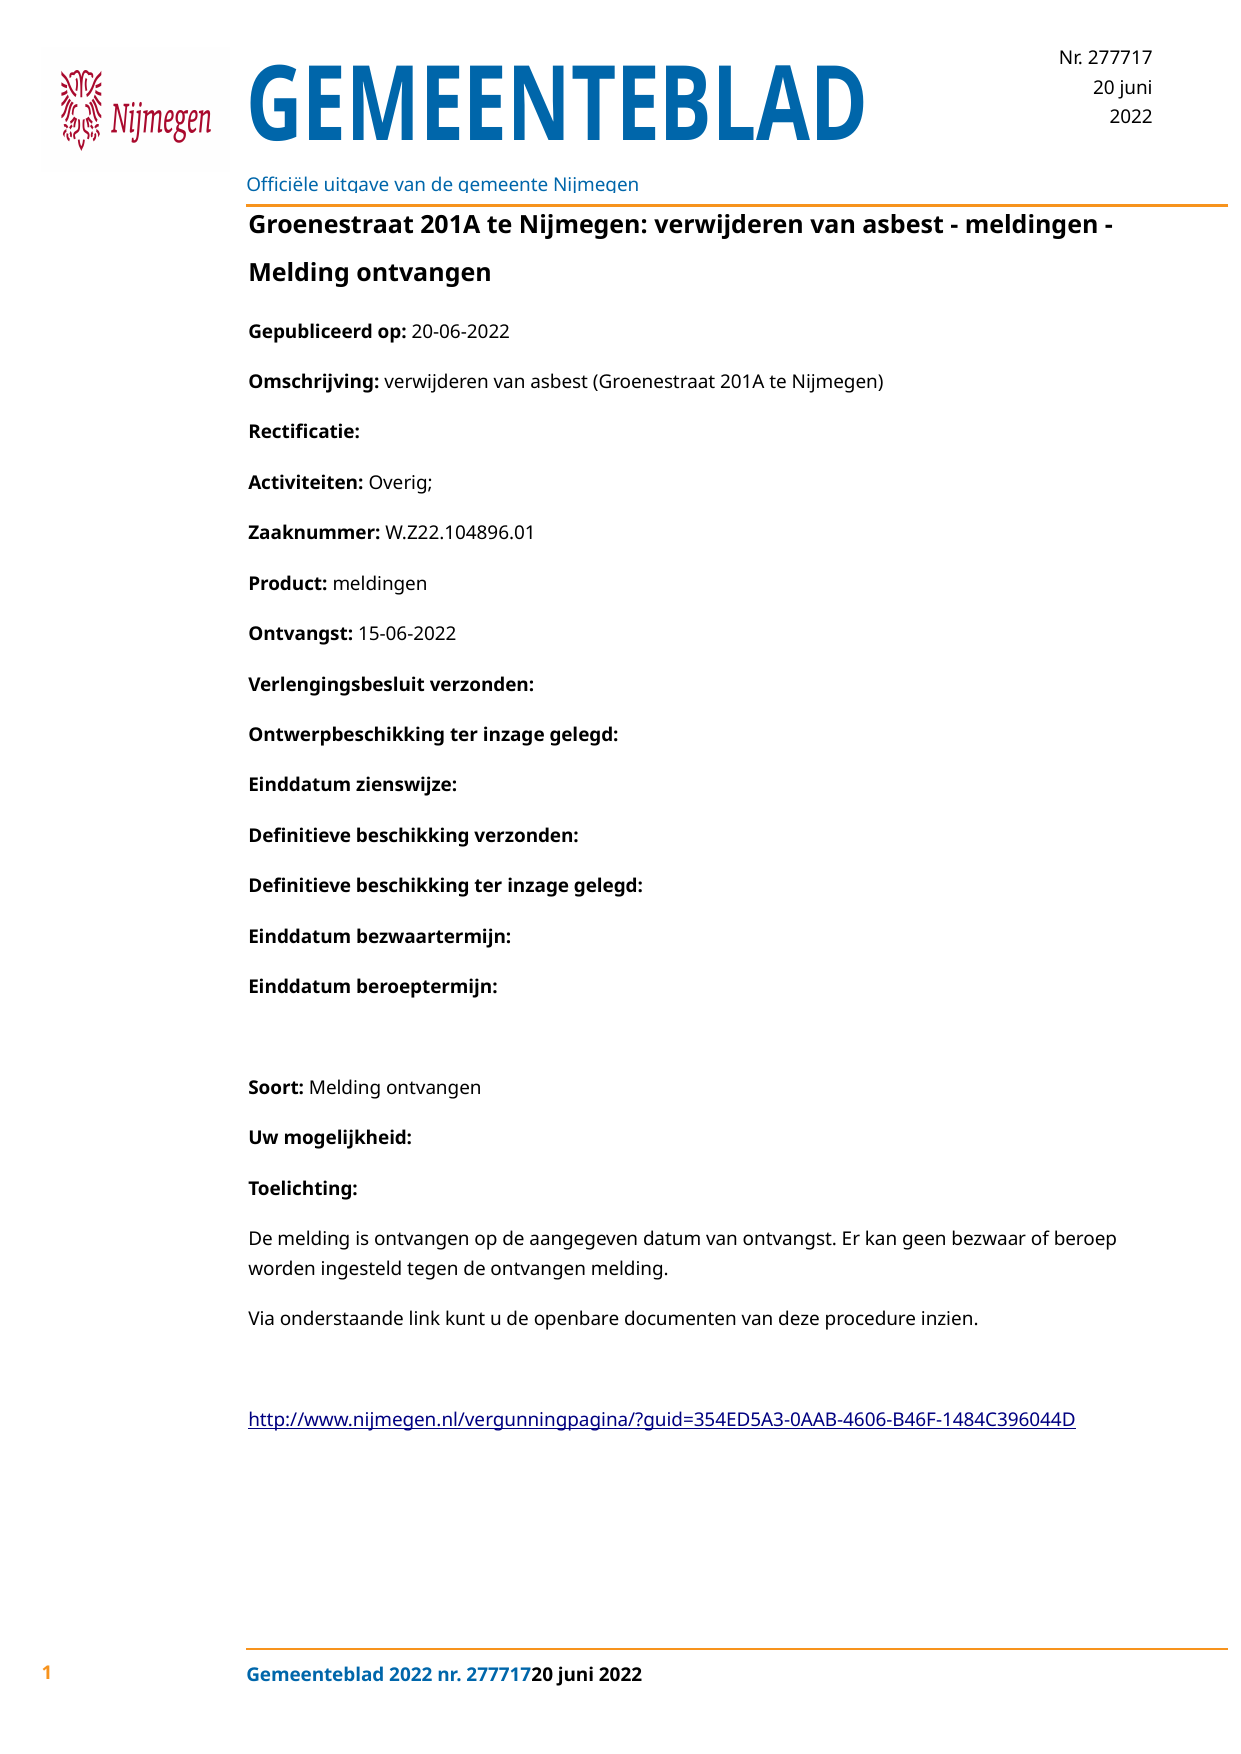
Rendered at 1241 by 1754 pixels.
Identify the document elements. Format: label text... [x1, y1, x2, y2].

text Activiteiten: Overig; [248, 469, 1152, 495]
text Ontwerpbeschikking ter inzage gelegd: [248, 721, 1152, 747]
text Soort: Melding ontvangen [248, 1074, 1152, 1100]
text Einddatum beroeptermijn: [248, 973, 1152, 999]
text Toelichting: [248, 1175, 1152, 1201]
text Definitieve beschikking ter inzage gelegd: [248, 872, 1152, 898]
text Omschrijving: verwijderen van asbest (Groenestraat 201A te Nijmegen) [248, 368, 1152, 394]
text Einddatum zienswijze: [248, 772, 1152, 797]
text Product: meldingen [248, 570, 1152, 596]
text Ontvangst: 15-06-2022 [248, 620, 1152, 646]
text Rectificatie: [248, 419, 1152, 444]
picture [41, 47, 231, 172]
text Einddatum bezwaartermijn: [248, 923, 1152, 949]
text http://www.nijmegen.nl/vergunningpagina/?guid=354ED5A3-0AAB-4606-B46F-1484C396044D [248, 1406, 1152, 1432]
text De melding is ontvangen op de aangegeven datum van ontvangst. Er kan geen bezwaar of beroep worden ingesteld tegen de ontvangen melding. [248, 1225, 1152, 1281]
text Verlengingsbesluit verzonden: [248, 671, 1152, 697]
text Zaaknummer: W.Z22.104896.01 [248, 519, 1152, 545]
text Gepubliceerd op: 20-06-2022 [248, 318, 1152, 344]
text Uw mogelijkheid: [248, 1124, 1152, 1150]
text Definitieve beschikking verzonden: [248, 822, 1152, 848]
text Via onderstaande link kunt u de openbare documenten van deze procedure inzien. [248, 1305, 1152, 1331]
text Groenestraat 201A te Nijmegen: verwijderen van asbest - meldingen - Melding ontvangen [248, 207, 1152, 288]
